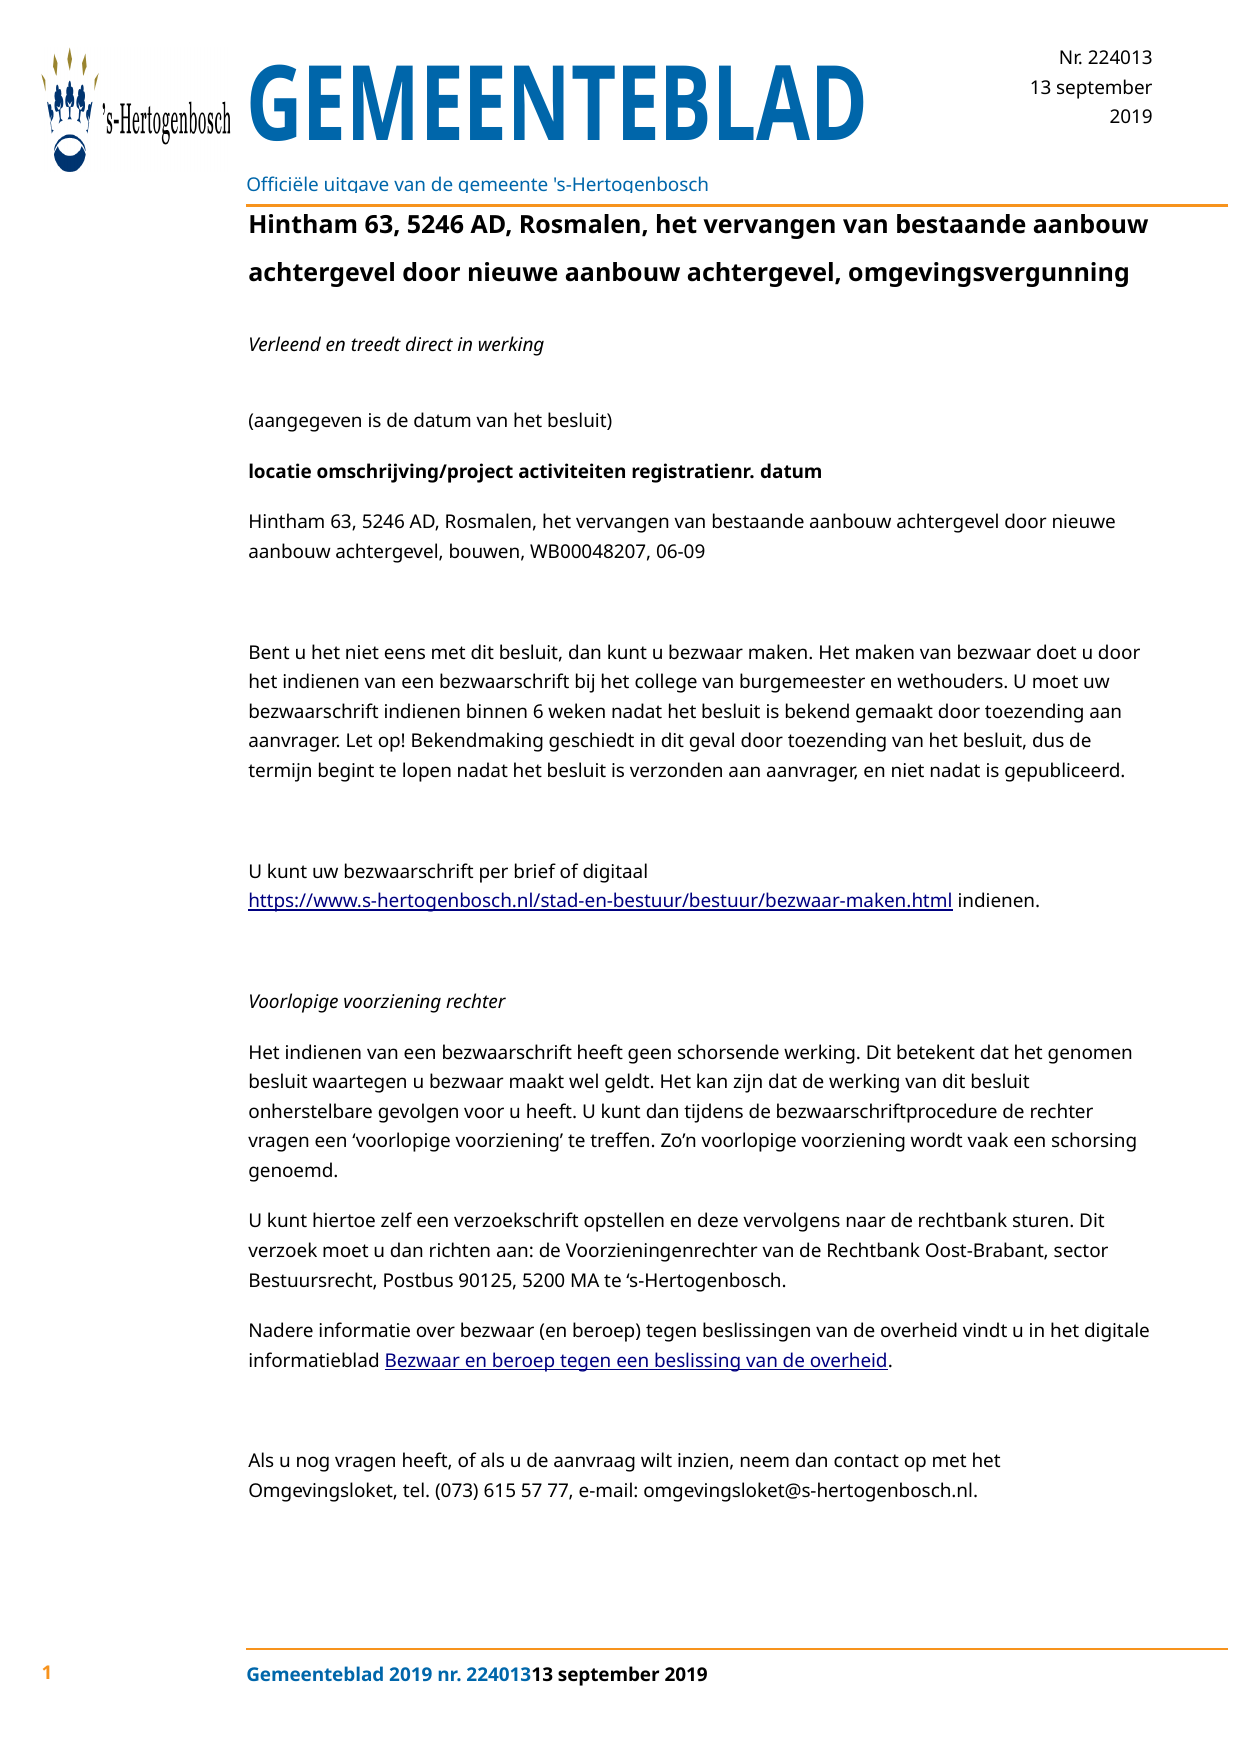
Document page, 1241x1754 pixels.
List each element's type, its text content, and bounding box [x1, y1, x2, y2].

text Als u nog vragen heeft, of als u de aanvraag wilt inzien, neem dan contact op met het Omgevingsloket, tel. (073) 615 57 77, e-mail: omgevingsloket@s-hertogenbosch.nl. [248, 1448, 1152, 1503]
text (aangegeven is de datum van het besluit) [248, 408, 1152, 433]
text Hintham 63, 5246 AD, Rosmalen, het vervangen van bestaande aanbouw achtergevel door nieuwe aanbouw achtergevel, bouwen, WB00048207, 06-09 [248, 508, 1152, 564]
text Bent u het niet eens met dit besluit, dan kunt u bezwaar maken. Het maken van bezwaar doet u door het indienen van een bezwaarschrift bij het college van burgemeester en wethouders. U moet uw bezwaarschrift indienen binnen 6 weken nadat het besluit is bekend gemaakt door toezending aan aanvrager. Let op! Bekendmaking geschiedt in dit geval door toezending van het besluit, dus de termijn begint te lopen nadat het besluit is verzonden aan aanvrager, en niet nadat is gepubliceerd. [248, 639, 1152, 783]
text U kunt hiertoe zelf een verzoekschrift opstellen en deze vervolgens naar de rechtbank sturen. Dit verzoek moet u dan richten aan: de Voorzieningenrechter van de Rechtbank Oost-Brabant, sector Bestuursrecht, Postbus 90125, 5200 MA te ‘s-Hertogenbosch. [248, 1208, 1152, 1292]
picture [41, 47, 231, 172]
text Verleend en treedt direct in werking [248, 331, 1152, 357]
text Het indienen van een bezwaarschrift heeft geen schorsende werking. Dit betekent dat het genomen besluit waartegen u bezwaar maakt wel geldt. Het kan zijn dat de werking van dit besluit onherstelbare gevolgen voor u heeft. U kunt dan tijdens de bezwaarschriftprocedure de rechter vragen een ‘voorlopige voorziening’ te treffen. Zo’n voorlopige voorziening wordt vaak een schorsing genoemd. [248, 1039, 1152, 1183]
text Hintham 63, 5246 AD, Rosmalen, het vervangen van bestaande aanbouw achtergevel door nieuwe aanbouw achtergevel, omgevingsvergunning [248, 207, 1152, 288]
text Nadere informatie over bezwaar (en beroep) tegen beslissingen van de overheid vindt u in het digitale informatieblad Bezwaar en beroep tegen een beslissing van de overheid. [248, 1317, 1152, 1372]
text U kunt uw bezwaarschrift per brief of digitaal https://www.s-hertogenbosch.nl/stad-en-bestuur/bestuur/bezwaar-maken.html indienen. [248, 858, 1152, 913]
text Voorlopige voorziening rechter [248, 988, 1152, 1014]
text locatie omschrijving/project activiteiten registratienr. datum [248, 458, 1152, 484]
